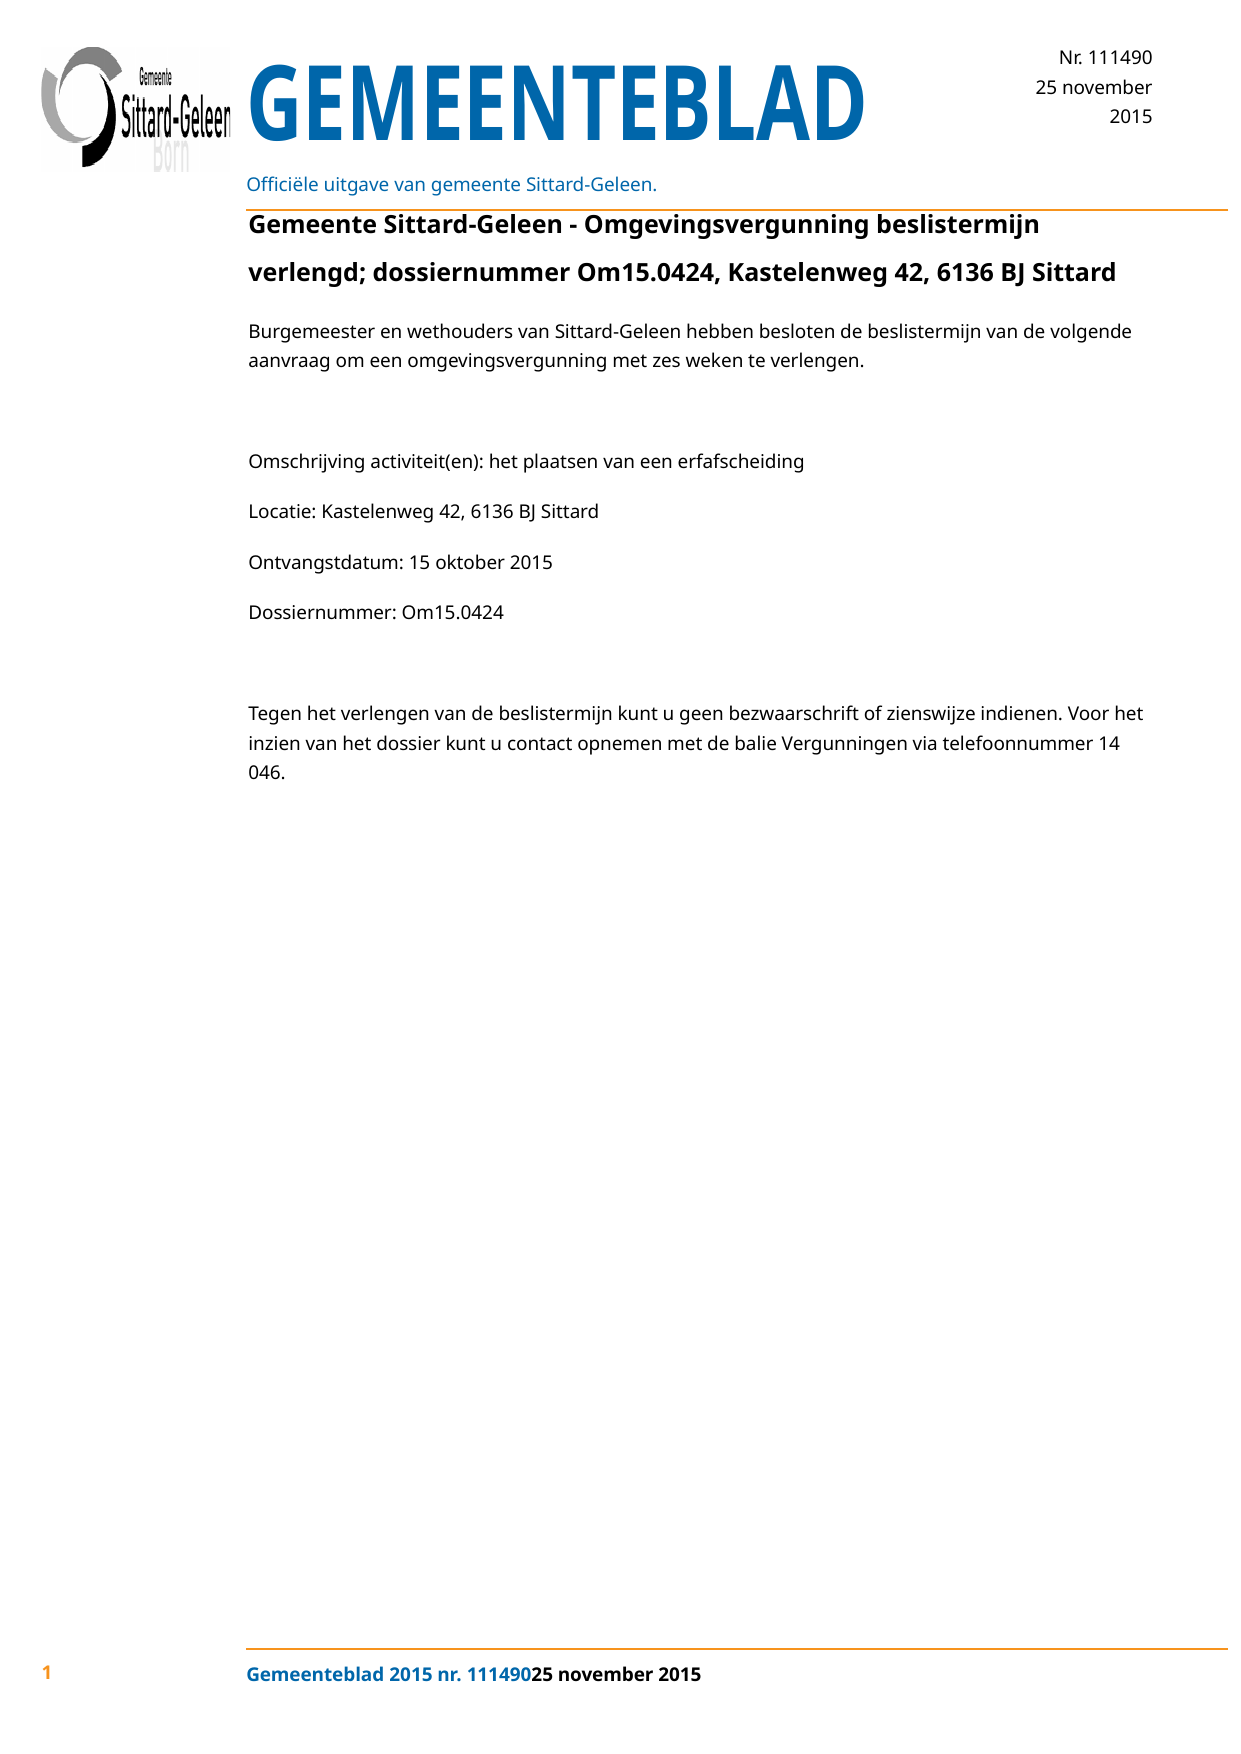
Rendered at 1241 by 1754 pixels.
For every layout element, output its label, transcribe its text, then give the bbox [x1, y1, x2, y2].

picture [41, 47, 231, 172]
text Ontvangstdatum: 15 oktober 2015 [248, 549, 1152, 575]
text Omschrijving activiteit(en): het plaatsen van een erfafscheiding [248, 448, 1152, 474]
text Dossiernummer: Om15.0424 [248, 599, 1152, 625]
text Locatie: Kastelenweg 42, 6136 BJ Sittard [248, 499, 1152, 524]
text Gemeente Sittard-Geleen - Omgevingsvergunning beslistermijn verlengd; dossiernummer Om15.0424, Kastelenweg 42, 6136 BJ Sittard [248, 211, 1152, 288]
text Tegen het verlengen van de beslistermijn kunt u geen bezwaarschrift of zienswijze indienen. Voor het inzien van het dossier kunt u contact opnemen met de balie Vergunningen via telefoonnummer 14 046. [248, 700, 1152, 785]
text Burgemeester en wethouders van Sittard-Geleen hebben besloten de beslistermijn van de volgende aanvraag om een omgevingsvergunning met zes weken te verlengen. [248, 318, 1152, 373]
